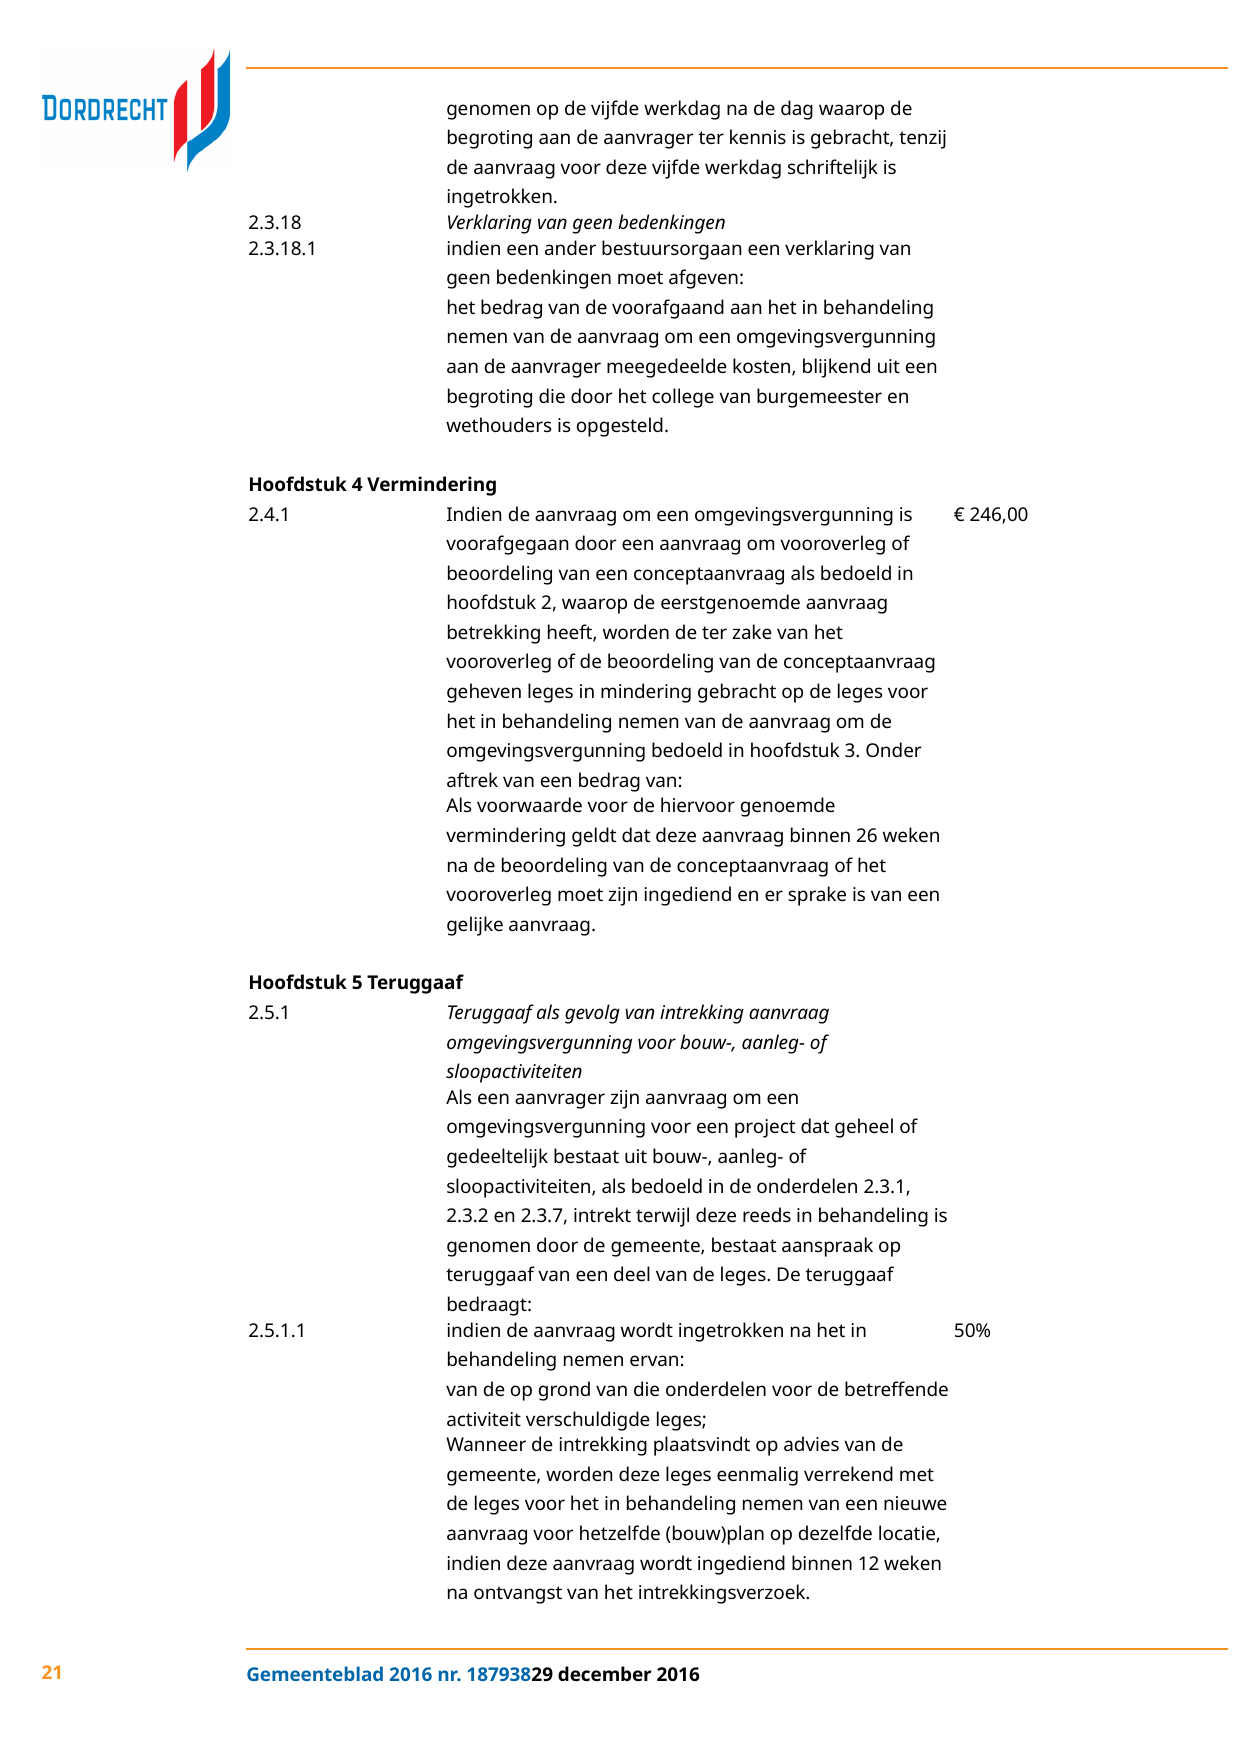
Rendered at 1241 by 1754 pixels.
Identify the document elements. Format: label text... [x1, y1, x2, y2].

table_cell Verklaring van geen bedenkingen [446, 209, 954, 235]
table_cell [954, 235, 1152, 438]
table_cell 2.3.18 [248, 209, 446, 235]
table_cell 50% [954, 1317, 1152, 1431]
table_header [954, 999, 1152, 1084]
table_cell [248, 95, 446, 209]
table_cell genomen op de vijfde werkdag na de dag waarop de begroting aan de aanvrager ter kennis is gebracht, tenzij de aanvraag voor deze vijfde werkdag schriftelijk is ingetrokken. [446, 95, 954, 209]
table_cell [954, 793, 1152, 937]
table_cell [954, 1431, 1152, 1605]
table_cell Als voorwaarde voor de hiervoor genoemde vermindering geldt dat deze aanvraag binnen 26 weken na de beoordeling van de conceptaanvraag of het vooroverleg moet zijn ingediend en er sprake is van een gelijke aanvraag. [446, 793, 954, 937]
table_header 2.4.1 [248, 501, 446, 793]
table_cell [248, 1084, 446, 1317]
table_cell indien de aanvraag wordt ingetrokken na het in behandeling nemen ervan: van de op grond van die onderdelen voor de betreffende activiteit verschuldigde leges; [446, 1317, 954, 1431]
text Hoofdstuk 4 Vermindering [248, 471, 1152, 497]
table_cell [248, 1431, 446, 1605]
table_cell indien een ander bestuursorgaan een verklaring van geen bedenkingen moet afgeven: het bedrag van de voorafgaand aan het in behandeling nemen van de aanvraag om een omgevingsvergunning aan de aanvrager meegedeelde kosten, blijkend uit een begroting die door het college van burgemeester en wethouders is opgesteld. [446, 235, 954, 438]
table_cell [954, 1084, 1152, 1317]
table_cell 2.3.18.1 [248, 235, 446, 438]
table_header Teruggaaf als gevolg van intrekking aanvraag omgevingsvergunning voor bouw-, aanleg- of sloopactiviteiten [446, 999, 954, 1084]
table_header Indien de aanvraag om een omgevingsvergunning is voorafgegaan door een aanvraag om vooroverleg of beoordeling van een conceptaanvraag als bedoeld in hoofdstuk 2, waarop de eerstgenoemde aanvraag betrekking heeft, worden de ter zake van het vooroverleg of de beoordeling van de conceptaanvraag geheven leges in mindering gebracht op de leges voor het in behandeling nemen van de aanvraag om de omgevingsvergunning bedoeld in hoofdstuk 3. Onder aftrek van een bedrag van: [446, 501, 954, 793]
table_cell Als een aanvrager zijn aanvraag om een omgevingsvergunning voor een project dat geheel of gedeeltelijk bestaat uit bouw-, aanleg- of sloopactiviteiten, als bedoeld in de onderdelen 2.3.1, 2.3.2 en 2.3.7, intrekt terwijl deze reeds in behandeling is genomen door de gemeente, bestaat aanspraak op teruggaaf van een deel van de leges. De teruggaaf bedraagt: [446, 1084, 954, 1317]
table_cell [954, 209, 1152, 235]
table_cell [954, 95, 1152, 209]
table_header 2.5.1 [248, 999, 446, 1084]
picture [41, 47, 231, 172]
text Hoofdstuk 5 Teruggaaf [248, 969, 1152, 995]
table_cell Wanneer de intrekking plaatsvindt op advies van de gemeente, worden deze leges eenmalig verrekend met de leges voor het in behandeling nemen van een nieuwe aanvraag voor hetzelfde (bouw)plan op dezelfde locatie, indien deze aanvraag wordt ingediend binnen 12 weken na ontvangst van het intrekkingsverzoek. [446, 1431, 954, 1605]
table_cell 2.5.1.1 [248, 1317, 446, 1431]
table_cell [248, 793, 446, 937]
table_header € 246,00 [954, 501, 1152, 793]
